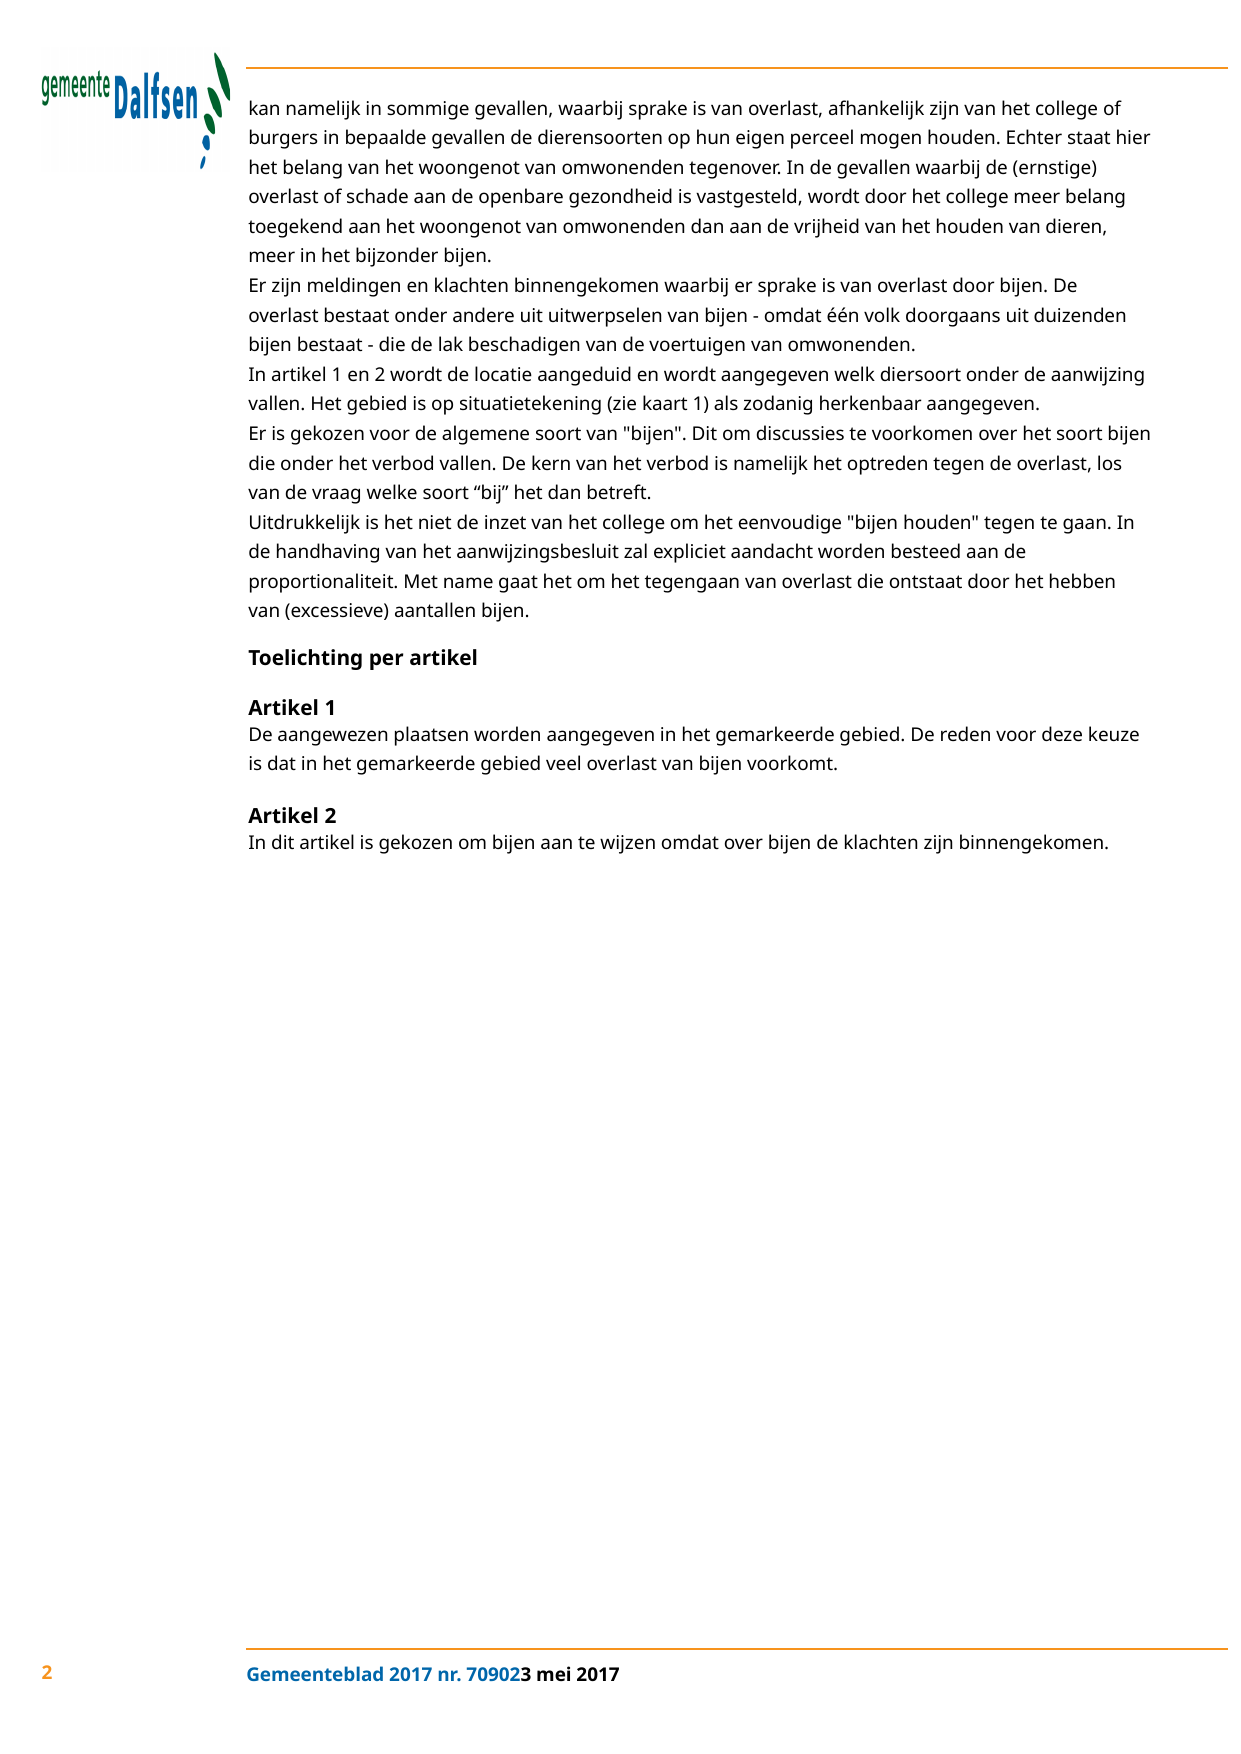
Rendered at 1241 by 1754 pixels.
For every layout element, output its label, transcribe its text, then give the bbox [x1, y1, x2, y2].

text Er zijn meldingen en klachten binnengekomen waarbij er sprake is van overlast door bijen. De overlast bestaat onder andere uit uitwerpselen van bijen - omdat één volk doorgaans uit duizenden bijen bestaat - die de lak beschadigen van de voertuigen van omwonenden. [248, 272, 1152, 357]
text Uitdrukkelijk is het niet de inzet van het college om het eenvoudige "bijen houden" tegen te gaan. In de handhaving van het aanwijzingsbesluit zal expliciet aandacht worden besteed aan de proportionaliteit. Met name gaat het om het tegengaan van overlast die ontstaat door het hebben van (excessieve) aantallen bijen. [248, 509, 1152, 623]
text Artikel 2 [248, 801, 1152, 829]
picture [41, 47, 231, 172]
text In dit artikel is gekozen om bijen aan te wijzen omdat over bijen de klachten zijn binnengekomen. [248, 829, 1152, 855]
text Er is gekozen voor de algemene soort van "bijen". Dit om discussies te voorkomen over het soort bijen die onder het verbod vallen. De kern van het verbod is namelijk het optreden tegen de overlast, los van de vraag welke soort “bij” het dan betreft. [248, 420, 1152, 505]
text kan namelijk in sommige gevallen, waarbij sprake is van overlast, afhankelijk zijn van het college of burgers in bepaalde gevallen de dierensoorten op hun eigen perceel mogen houden. Echter staat hier het belang van het woongenot van omwonenden tegenover. In de gevallen waarbij de (ernstige) overlast of schade aan de openbare gezondheid is vastgesteld, wordt door het college meer belang toegekend aan het woongenot van omwonenden dan aan de vrijheid van het houden van dieren, meer in het bijzonder bijen. [248, 95, 1152, 268]
text De aangewezen plaatsen worden aangegeven in het gemarkeerde gebied. De reden voor deze keuze is dat in het gemarkeerde gebied veel overlast van bijen voorkomt. [248, 721, 1152, 776]
text In artikel 1 en 2 wordt de locatie aangeduid en wordt aangegeven welk diersoort onder de aanwijzing vallen. Het gebied is op situatietekening (zie kaart 1) als zodanig herkenbaar aangegeven. [248, 361, 1152, 416]
text Toelichting per artikel [248, 643, 1152, 672]
text Artikel 1 [248, 693, 1152, 721]
